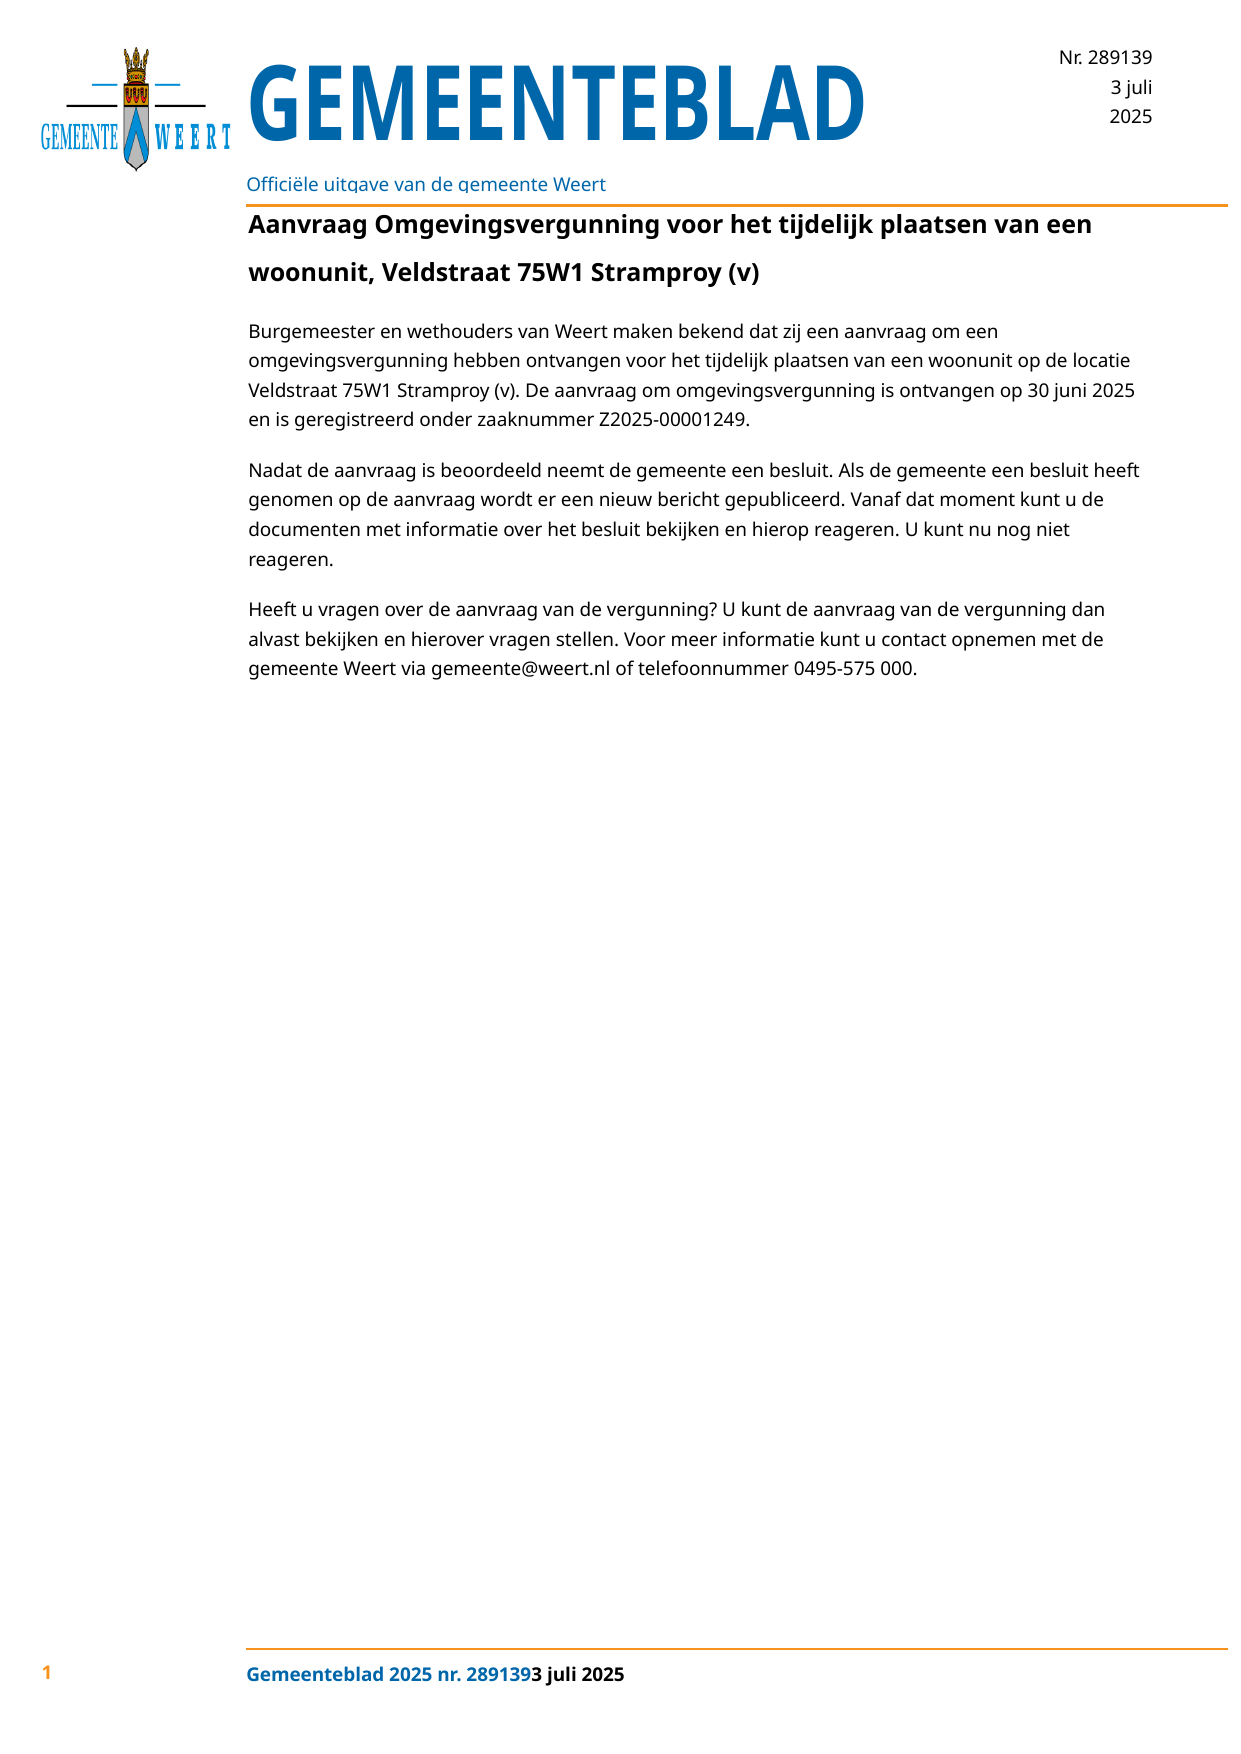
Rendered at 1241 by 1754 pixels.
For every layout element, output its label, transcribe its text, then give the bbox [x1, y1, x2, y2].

text Nadat de aanvraag is beoordeeld neemt de gemeente een besluit. Als de gemeente een besluit heeft genomen op de aanvraag wordt er een nieuw bericht gepubliceerd. Vanaf dat moment kunt u de documenten met informatie over het besluit bekijken en hierop reageren. U kunt nu nog niet reageren. [248, 457, 1152, 572]
text Heeft u vragen over de aanvraag van de vergunning? U kunt de aanvraag van de vergunning dan alvast bekijken en hierover vragen stellen. Voor meer informatie kunt u contact opnemen met de gemeente Weert via gemeente@weert.nl of telefoonnummer 0495-575 000. [248, 596, 1152, 681]
picture [41, 47, 231, 172]
text Aanvraag Omgevingsvergunning voor het tijdelijk plaatsen van een woonunit, Veldstraat 75W1 Stramproy (v) [248, 207, 1152, 288]
text Burgemeester en wethouders van Weert maken bekend dat zij een aanvraag om een omgevingsvergunning hebben ontvangen voor het tijdelijk plaatsen van een woonunit op de locatie Veldstraat 75W1 Stramproy (v). De aanvraag om omgevingsvergunning is ontvangen op 30 juni 2025 en is geregistreerd onder zaaknummer Z2025-00001249. [248, 318, 1152, 432]
